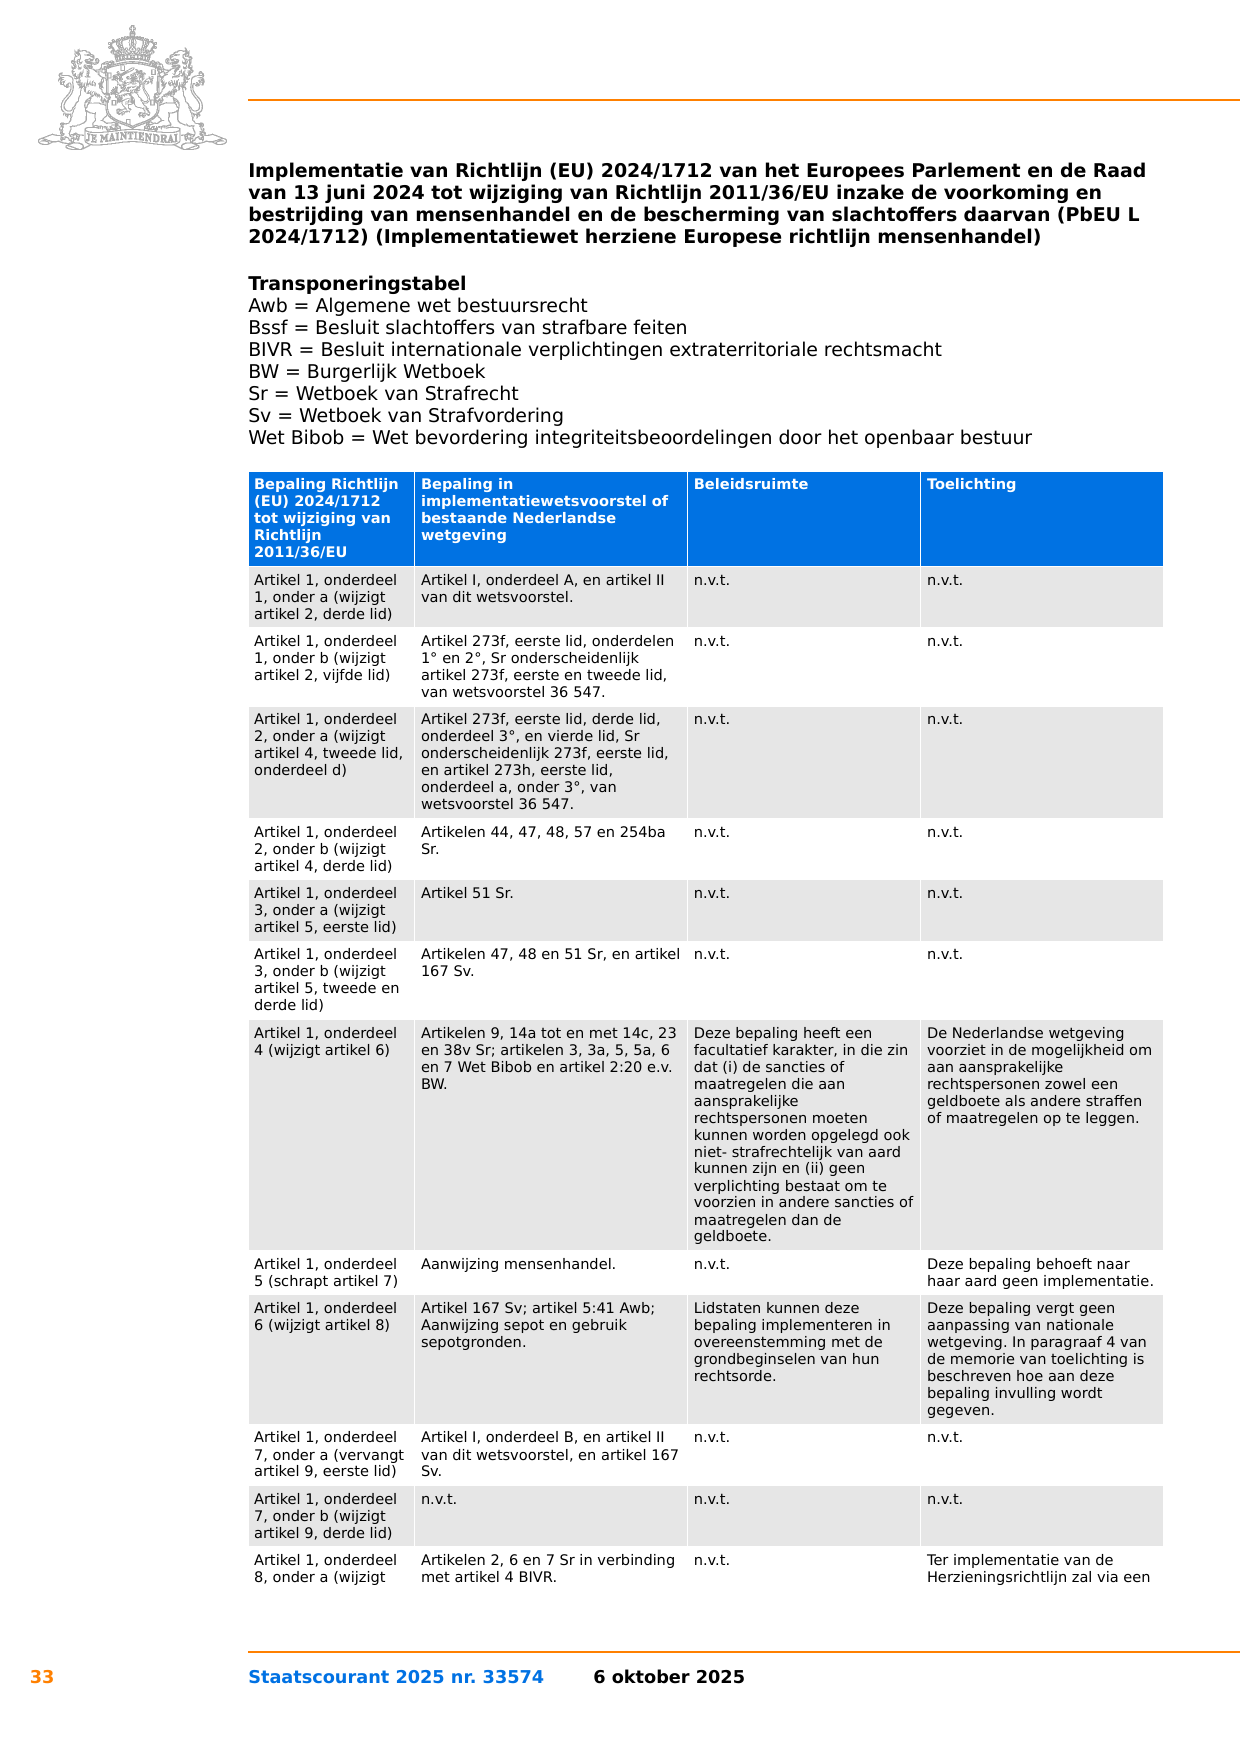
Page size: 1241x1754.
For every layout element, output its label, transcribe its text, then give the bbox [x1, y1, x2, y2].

table_cell Artikel 1, onderdeel 4 (wijzigt artikel 6) [249, 1020, 414, 1250]
table_cell Artikel 273f, eerste lid, derde lid, onderdeel 3°, en vierde lid, Sr onderscheidenlijk 273f, eerste lid, en artikel 273h, eerste lid, onderdeel a, onder 3°, van wetsvoorstel 36 547. [415, 707, 687, 818]
table_cell Artikelen 47, 48 en 51 Sr, en artikel 167 Sv. [415, 942, 687, 1019]
table_cell Artikel 1, onderdeel 2, onder a (wijzigt artikel 4, tweede lid, onderdeel d) [249, 707, 414, 818]
table_cell n.v.t. [688, 707, 920, 818]
table_cell Artikel I, onderdeel A, en artikel II van dit wetsvoorstel. [415, 567, 687, 627]
table_header Bepaling Richtlijn (EU) 2024/1712 tot wijziging van Richtlijn 2011/36/EU [249, 472, 414, 566]
table_cell Artikel 1, onderdeel 2, onder b (wijzigt artikel 4, derde lid) [249, 819, 414, 879]
table_cell Artikel 1, onderdeel 1, onder a (wijzigt artikel 2, derde lid) [249, 567, 414, 627]
table_cell Artikel 1, onderdeel 5 (schrapt artikel 7) [249, 1251, 414, 1294]
table_cell n.v.t. [688, 942, 920, 1019]
table_cell n.v.t. [921, 707, 1163, 818]
text BIVR = Besluit internationale verplichtingen extraterritoriale rechtsmacht [248, 339, 1163, 361]
table_header Bepaling in implementatiewetsvoorstel of bestaande Nederlandse wetgeving [415, 472, 687, 566]
table_cell n.v.t. [921, 1425, 1163, 1485]
table_cell Deze bepaling vergt geen aanpassing van nationale wetgeving. In paragraaf 4 van de memorie van toelichting is beschreven hoe aan deze bepaling invulling wordt gegeven. [921, 1295, 1163, 1424]
text Bssf = Besluit slachtoffers van strafbare feiten [248, 317, 1163, 339]
table_cell Artikelen 9, 14a tot en met 14c, 23 en 38v Sr; artikelen 3, 3a, 5, 5a, 6 en 7 Wet Bibob en artikel 2:20 e.v. BW. [415, 1020, 687, 1250]
text Wet Bibob = Wet bevordering integriteitsbeoordelingen door het openbaar bestuur [248, 427, 1163, 449]
text BW = Burgerlijk Wetboek [248, 361, 1163, 383]
picture [38, 25, 227, 150]
table_cell Artikel 51 Sr. [415, 880, 687, 941]
table_cell n.v.t. [921, 628, 1163, 706]
table_cell Artikel 1, onderdeel 8, onder a (wijzigt [249, 1548, 414, 1591]
table_cell Artikel 273f, eerste lid, onderdelen 1° en 2°, Sr onderscheidenlijk artikel 273f, eerste en tweede lid, van wetsvoorstel 36 547. [415, 628, 687, 706]
table_cell Ter implementatie van de Herzieningsrichtlijn zal via een [921, 1548, 1163, 1591]
table_cell Artikel 167 Sv; artikel 5:41 Awb; Aanwijzing sepot en gebruik sepotgronden. [415, 1295, 687, 1424]
table_cell n.v.t. [921, 942, 1163, 1019]
table_cell n.v.t. [688, 819, 920, 879]
table_cell Artikel 1, onderdeel 6 (wijzigt artikel 8) [249, 1295, 414, 1424]
table_cell Artikel 1, onderdeel 3, onder b (wijzigt artikel 5, tweede en derde lid) [249, 942, 414, 1019]
table_cell Artikel I, onderdeel B, en artikel II van dit wetsvoorstel, en artikel 167 Sv. [415, 1425, 687, 1485]
text Sv = Wetboek van Strafvordering [248, 405, 1163, 427]
table_cell n.v.t. [688, 1425, 920, 1485]
text Transponeringstabel [248, 273, 1163, 295]
table_cell n.v.t. [921, 1486, 1163, 1546]
table_cell n.v.t. [921, 880, 1163, 941]
text Awb = Algemene wet bestuursrecht [248, 295, 1163, 317]
table_cell Artikel 1, onderdeel 1, onder b (wijzigt artikel 2, vijfde lid) [249, 628, 414, 706]
table_cell Artikel 1, onderdeel 3, onder a (wijzigt artikel 5, eerste lid) [249, 880, 414, 941]
table_cell n.v.t. [688, 567, 920, 627]
subtitle Implementatie van Richtlijn (EU) 2024/1712 van het Europees Parlement en de Raad van 13 juni 2024 tot wijziging van Richtlijn 2011/36/EU inzake de voorkoming en bestrijding van mensenhandel en de bescherming van slachtoffers daarvan (PbEU L 2024/1712) (Implementatiewet herziene Europese richtlijn mensenhandel) [248, 160, 1163, 248]
table_cell De Nederlandse wetgeving voorziet in de mogelijkheid om aan aansprakelijke rechtspersonen zowel een geldboete als andere straffen of maatregelen op te leggen. [921, 1020, 1163, 1250]
table_cell Aanwijzing mensenhandel. [415, 1251, 687, 1294]
text Sr = Wetboek van Strafrecht [248, 383, 1163, 405]
table_cell n.v.t. [415, 1486, 687, 1546]
table_cell Artikel 1, onderdeel 7, onder b (wijzigt artikel 9, derde lid) [249, 1486, 414, 1546]
table_cell Deze bepaling heeft een facultatief karakter, in die zin dat (i) de sancties of maatregelen die aan aansprakelijke rechtspersonen moeten kunnen worden opgelegd ook niet- strafrechtelijk van aard kunnen zijn en (ii) geen verplichting bestaat om te voorzien in andere sancties of maatregelen dan de geldboete. [688, 1020, 920, 1250]
table_header Beleidsruimte [688, 472, 920, 566]
table_cell n.v.t. [688, 628, 920, 706]
table_cell Artikelen 44, 47, 48, 57 en 254ba Sr. [415, 819, 687, 879]
table_header Toelichting [921, 472, 1163, 566]
table_cell Artikelen 2, 6 en 7 Sr in verbinding met artikel 4 BIVR. [415, 1548, 687, 1591]
table_cell n.v.t. [688, 1251, 920, 1294]
table_cell n.v.t. [688, 1486, 920, 1546]
table_cell n.v.t. [921, 819, 1163, 879]
table_cell n.v.t. [921, 567, 1163, 627]
table_cell Lidstaten kunnen deze bepaling implementeren in overeenstemming met de grondbeginselen van hun rechtsorde. [688, 1295, 920, 1424]
table_cell n.v.t. [688, 880, 920, 941]
table_cell Artikel 1, onderdeel 7, onder a (vervangt artikel 9, eerste lid) [249, 1425, 414, 1485]
table_cell Deze bepaling behoeft naar haar aard geen implementatie. [921, 1251, 1163, 1294]
table_cell n.v.t. [688, 1548, 920, 1591]
